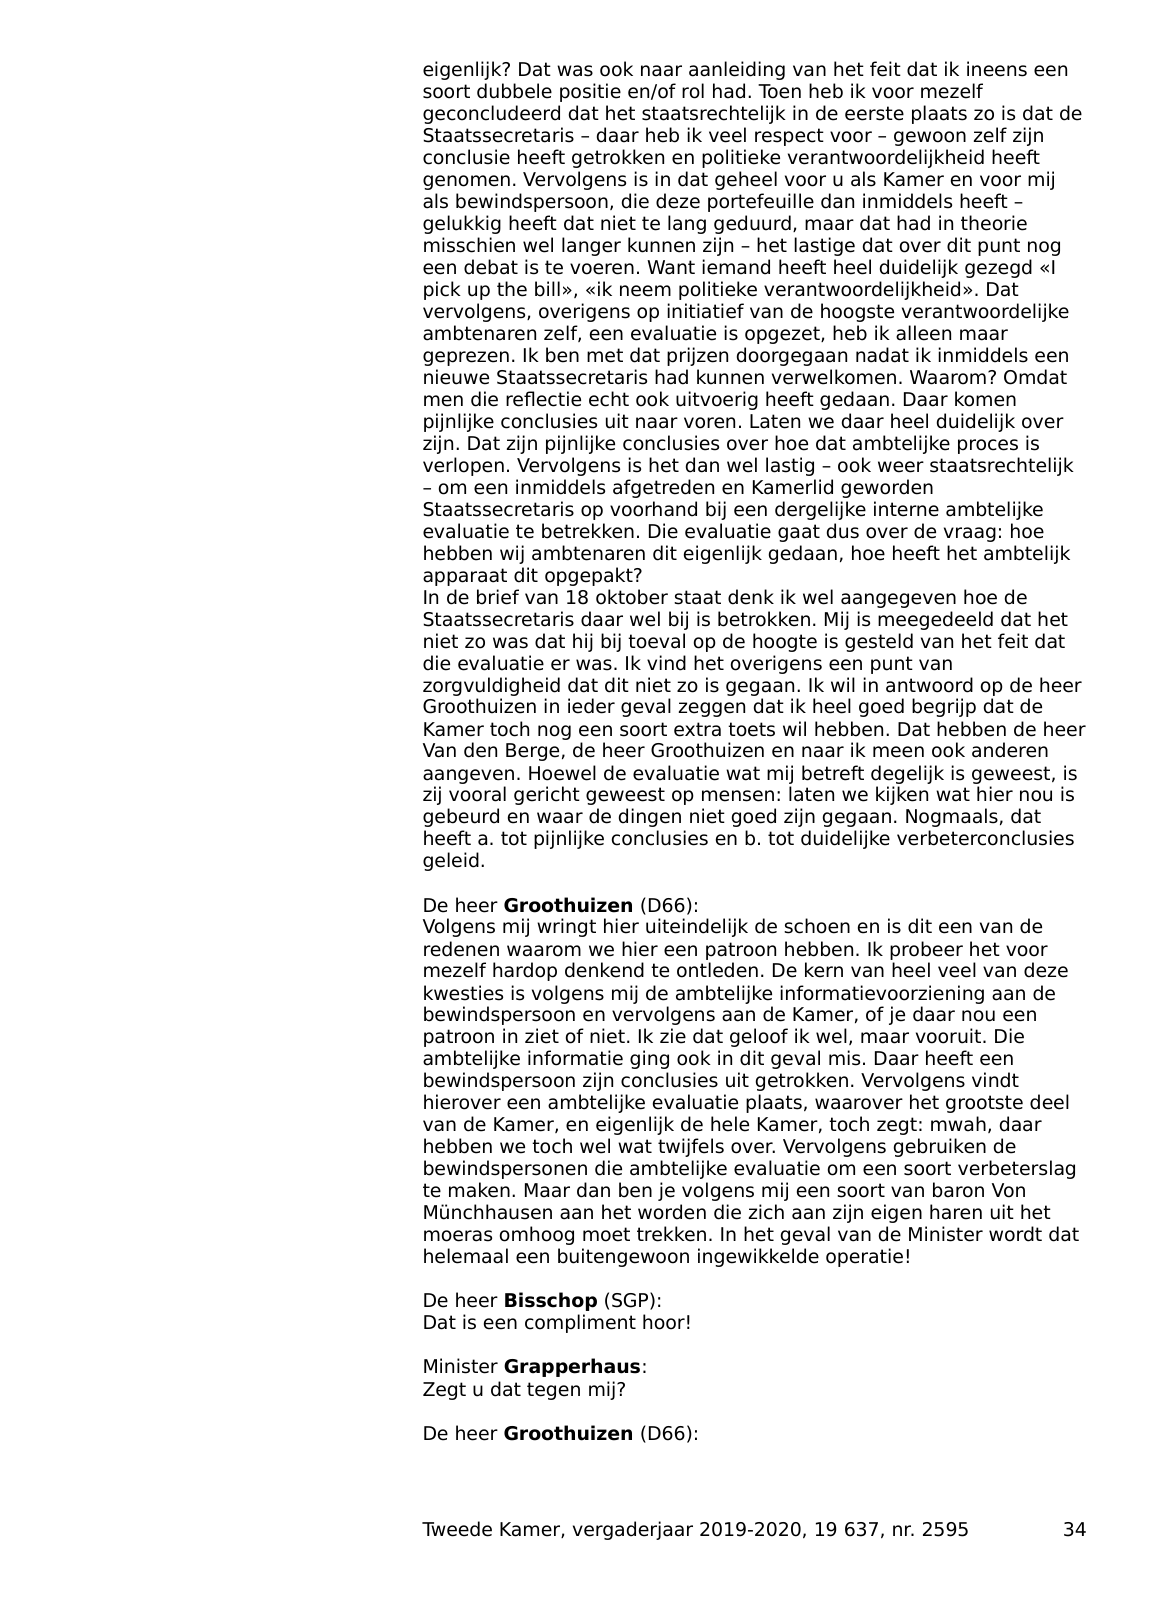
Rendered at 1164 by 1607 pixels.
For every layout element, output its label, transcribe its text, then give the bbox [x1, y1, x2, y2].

text eigenlijk? Dat was ook naar aanleiding van het feit dat ik ineens een soort dubbele positie en/of rol had. Toen heb ik voor mezelf geconcludeerd dat het staatsrechtelijk in de eerste plaats zo is dat de Staatssecretaris – daar heb ik veel respect voor – gewoon zelf zijn conclusie heeft getrokken en politieke verantwoordelijkheid heeft genomen. Vervolgens is in dat geheel voor u als Kamer en voor mij als bewindspersoon, die deze portefeuille dan inmiddels heeft – gelukkig heeft dat niet te lang geduurd, maar dat had in theorie misschien wel langer kunnen zijn – het lastige dat over dit punt nog een debat is te voeren. Want iemand heeft heel duidelijk gezegd «I pick up the bill», «ik neem politieke verantwoordelijkheid». Dat vervolgens, overigens op initiatief van de hoogste verantwoordelijke ambtenaren zelf, een evaluatie is opgezet, heb ik alleen maar geprezen. Ik ben met dat prijzen doorgegaan nadat ik inmiddels een nieuwe Staatssecretaris had kunnen verwelkomen. Waarom? Omdat men die reflectie echt ook uitvoerig heeft gedaan. Daar komen pijnlijke conclusies uit naar voren. Laten we daar heel duidelijk over zijn. Dat zijn pijnlijke conclusies over hoe dat ambtelijke proces is verlopen. Vervolgens is het dan wel lastig – ook weer staatsrechtelijk – om een inmiddels afgetreden en Kamerlid geworden Staatssecretaris op voorhand bij een dergelijke interne ambtelijke evaluatie te betrekken. Die evaluatie gaat dus over de vraag: hoe hebben wij ambtenaren dit eigenlijk gedaan, hoe heeft het ambtelijk apparaat dit opgepakt? [422, 59, 1087, 587]
text De heer Groothuizen (D66): [422, 1423, 1087, 1444]
text Zegt u dat tegen mij? [422, 1378, 1087, 1400]
text De heer Bisschop (SGP): [422, 1290, 1087, 1312]
text De heer Groothuizen (D66): [422, 894, 1087, 916]
text Dat is een compliment hoor! [422, 1312, 1087, 1334]
text Minister Grapperhaus: [422, 1356, 1087, 1378]
text Volgens mij wringt hier uiteindelijk de schoen en is dit een van de redenen waarom we hier een patroon hebben. Ik probeer het voor mezelf hardop denkend te ontleden. De kern van heel veel van deze kwesties is volgens mij de ambtelijke informatievoorziening aan de bewindspersoon en vervolgens aan de Kamer, of je daar nou een patroon in ziet of niet. Ik zie dat geloof ik wel, maar vooruit. Die ambtelijke informatie ging ook in dit geval mis. Daar heeft een bewindspersoon zijn conclusies uit getrokken. Vervolgens vindt hierover een ambtelijke evaluatie plaats, waarover het grootste deel van de Kamer, en eigenlijk de hele Kamer, toch zegt: mwah, daar hebben we toch wel wat twijfels over. Vervolgens gebruiken de bewindspersonen die ambtelijke evaluatie om een soort verbeterslag te maken. Maar dan ben je volgens mij een soort van baron Von Münchhausen aan het worden die zich aan zijn eigen haren uit het moeras omhoog moet trekken. In het geval van de Minister wordt dat helemaal een buitengewoon ingewikkelde operatie! [422, 916, 1087, 1268]
text In de brief van 18 oktober staat denk ik wel aangegeven hoe de Staatssecretaris daar wel bij is betrokken. Mij is meegedeeld dat het niet zo was dat hij bij toeval op de hoogte is gesteld van het feit dat die evaluatie er was. Ik vind het overigens een punt van zorgvuldigheid dat dit niet zo is gegaan. Ik wil in antwoord op de heer Groothuizen in ieder geval zeggen dat ik heel goed begrijp dat de Kamer toch nog een soort extra toets wil hebben. Dat hebben de heer Van den Berge, de heer Groothuizen en naar ik meen ook anderen aangeven. Hoewel de evaluatie wat mij betreft degelijk is geweest, is zij vooral gericht geweest op mensen: laten we kijken wat hier nou is gebeurd en waar de dingen niet goed zijn gegaan. Nogmaals, dat heeft a. tot pijnlijke conclusies en b. tot duidelijke verbeterconclusies geleid. [422, 587, 1087, 872]
